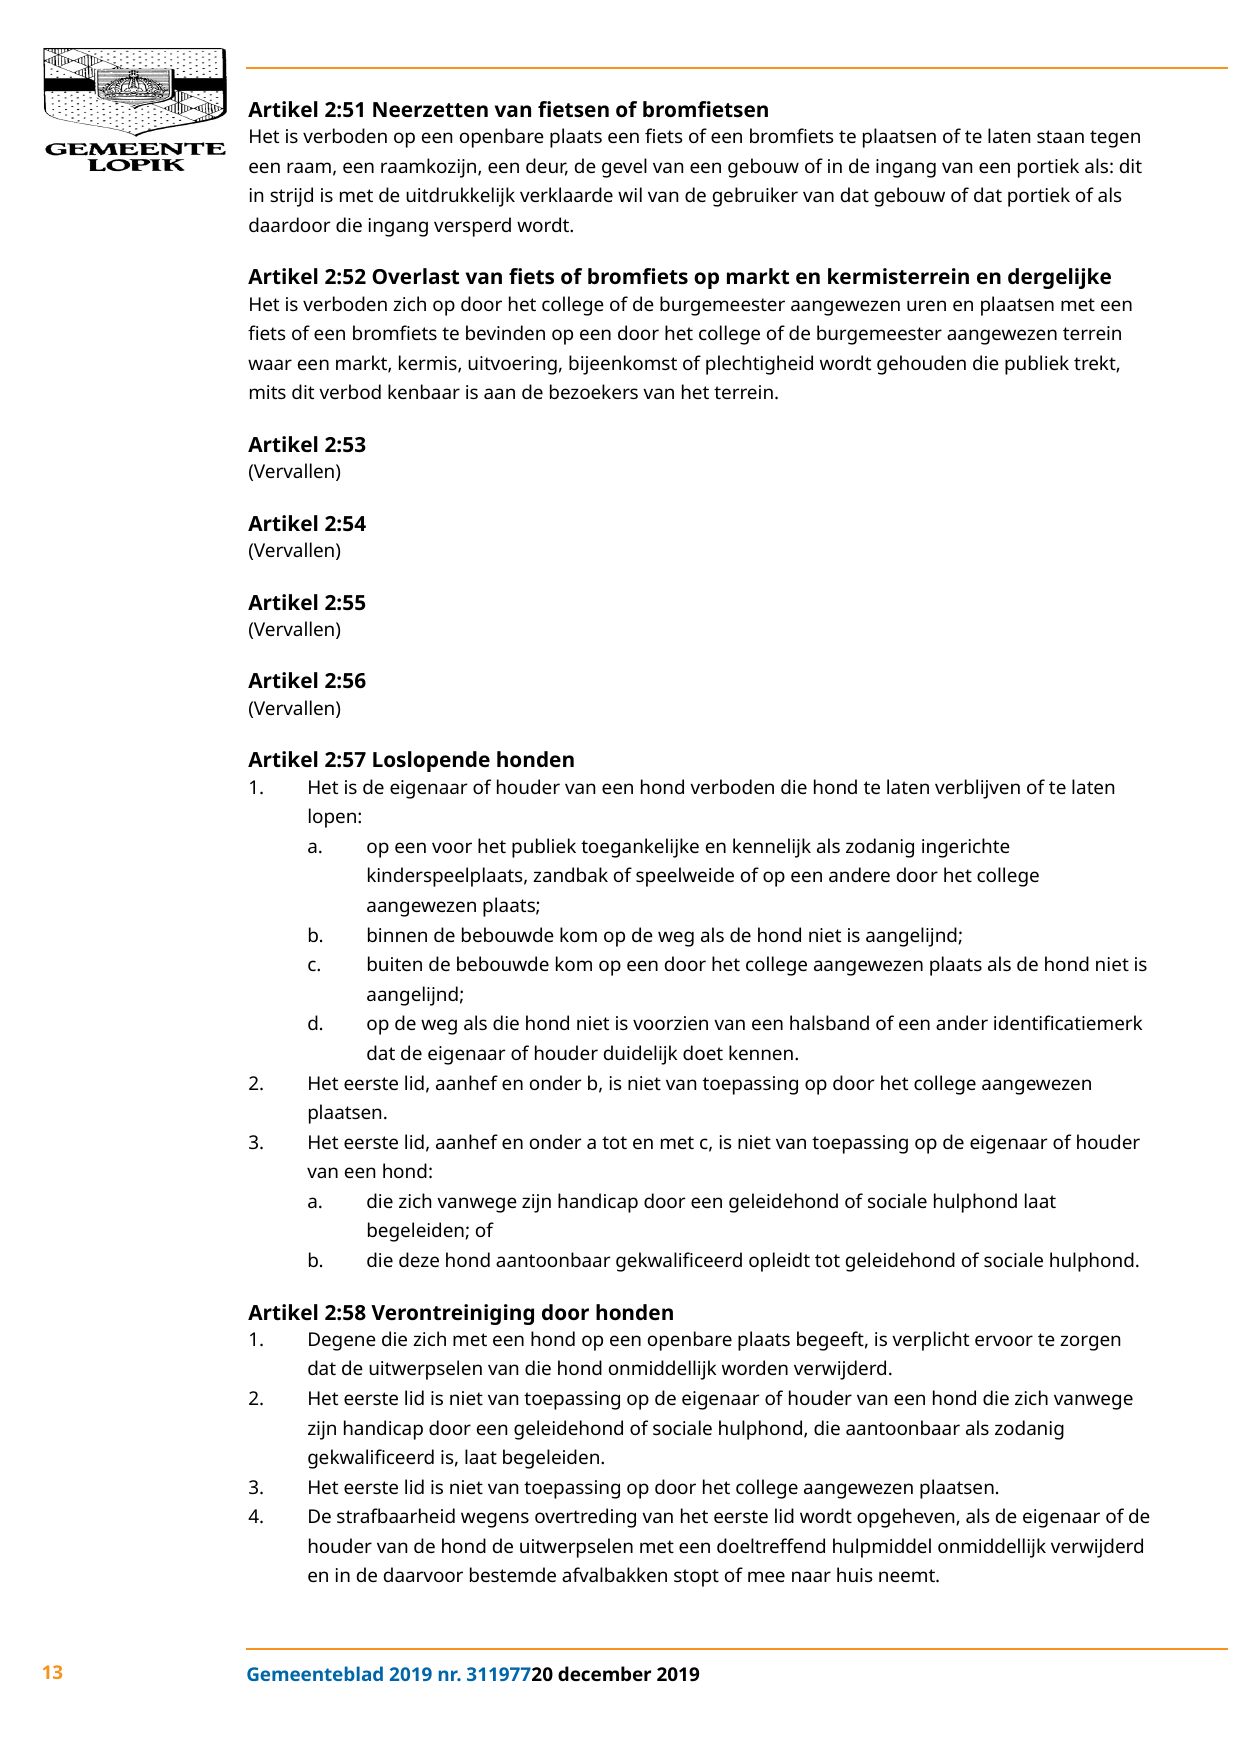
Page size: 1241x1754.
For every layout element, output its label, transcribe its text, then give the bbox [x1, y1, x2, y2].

text Artikel 2:55 [248, 588, 1152, 616]
list Het is de eigenaar of houder van een hond verboden die hond te laten verblijven of te laten lopen: [248, 774, 1152, 829]
text Artikel 2:57 Loslopende honden [248, 745, 1152, 774]
text (Vervallen) [248, 537, 1152, 563]
list die deze hond aantoonbaar gekwalificeerd opleidt tot geleidehond of sociale hulphond. [307, 1247, 1152, 1273]
list op de weg als die hond niet is voorzien van een halsband of een ander identificatiemerk dat de eigenaar of houder duidelijk doet kennen. [307, 1011, 1152, 1066]
list die zich vanwege zijn handicap door een geleidehond of sociale hulphond laat begeleiden; of [307, 1188, 1152, 1243]
text Artikel 2:54 [248, 509, 1152, 537]
picture [41, 47, 231, 172]
list De strafbaarheid wegens overtreding van het eerste lid wordt opgeheven, als de eigenaar of de houder van de hond de uitwerpselen met een doeltreffend hulpmiddel onmiddellijk verwijderd en in de daarvoor bestemde afvalbakken stopt of mee naar huis neemt. [248, 1503, 1152, 1588]
text Het is verboden zich op door het college of de burgemeester aangewezen uren en plaatsen met een fiets of een bromfiets te bevinden op een door het college of de burgemeester aangewezen terrein waar een markt, kermis, uitvoering, bijeenkomst of plechtigheid wordt gehouden die publiek trekt, mits dit verbod kenbaar is aan de bezoekers van het terrein. [248, 291, 1152, 405]
text (Vervallen) [248, 616, 1152, 642]
list buiten de bebouwde kom op een door het college aangewezen plaats als de hond niet is aangelijnd; [307, 951, 1152, 1007]
text Artikel 2:58 Verontreiniging door honden [248, 1298, 1152, 1326]
text Artikel 2:51 Neerzetten van fietsen of bromfietsen [248, 95, 1152, 123]
text Artikel 2:56 [248, 667, 1152, 695]
list Degene die zich met een hond op een openbare plaats begeeft, is verplicht ervoor te zorgen dat de uitwerpselen van die hond onmiddellijk worden verwijderd. [248, 1326, 1152, 1381]
list Het eerste lid, aanhef en onder b, is niet van toepassing op door het college aangewezen plaatsen. [248, 1070, 1152, 1125]
list binnen de bebouwde kom op de weg als de hond niet is aangelijnd; [307, 922, 1152, 947]
list Het eerste lid, aanhef en onder a tot en met c, is niet van toepassing op de eigenaar of houder van een hond: [248, 1129, 1152, 1184]
text Artikel 2:52 Overlast van fiets of bromfiets op markt en kermisterrein en dergelijke [248, 262, 1152, 291]
text Het is verboden op een openbare plaats een fiets of een bromfiets te plaatsen of te laten staan tegen een raam, een raamkozijn, een deur, de gevel van een gebouw of in de ingang van een portiek als: dit in strijd is met de uitdrukkelijk verklaarde wil van de gebruiker van dat gebouw of dat portiek of als daardoor die ingang versperd wordt. [248, 123, 1152, 238]
list Het eerste lid is niet van toepassing op door het college aangewezen plaatsen. [248, 1474, 1152, 1500]
text (Vervallen) [248, 458, 1152, 484]
list op een voor het publiek toegankelijke en kennelijk als zodanig ingerichte kinderspeelplaats, zandbak of speelweide of op een andere door het college aangewezen plaats; [307, 833, 1152, 918]
list Het eerste lid is niet van toepassing op de eigenaar of houder van een hond die zich vanwege zijn handicap door een geleidehond of sociale hulphond, die aantoonbaar als zodanig gekwalificeerd is, laat begeleiden. [248, 1385, 1152, 1470]
text Artikel 2:53 [248, 430, 1152, 458]
text (Vervallen) [248, 695, 1152, 721]
